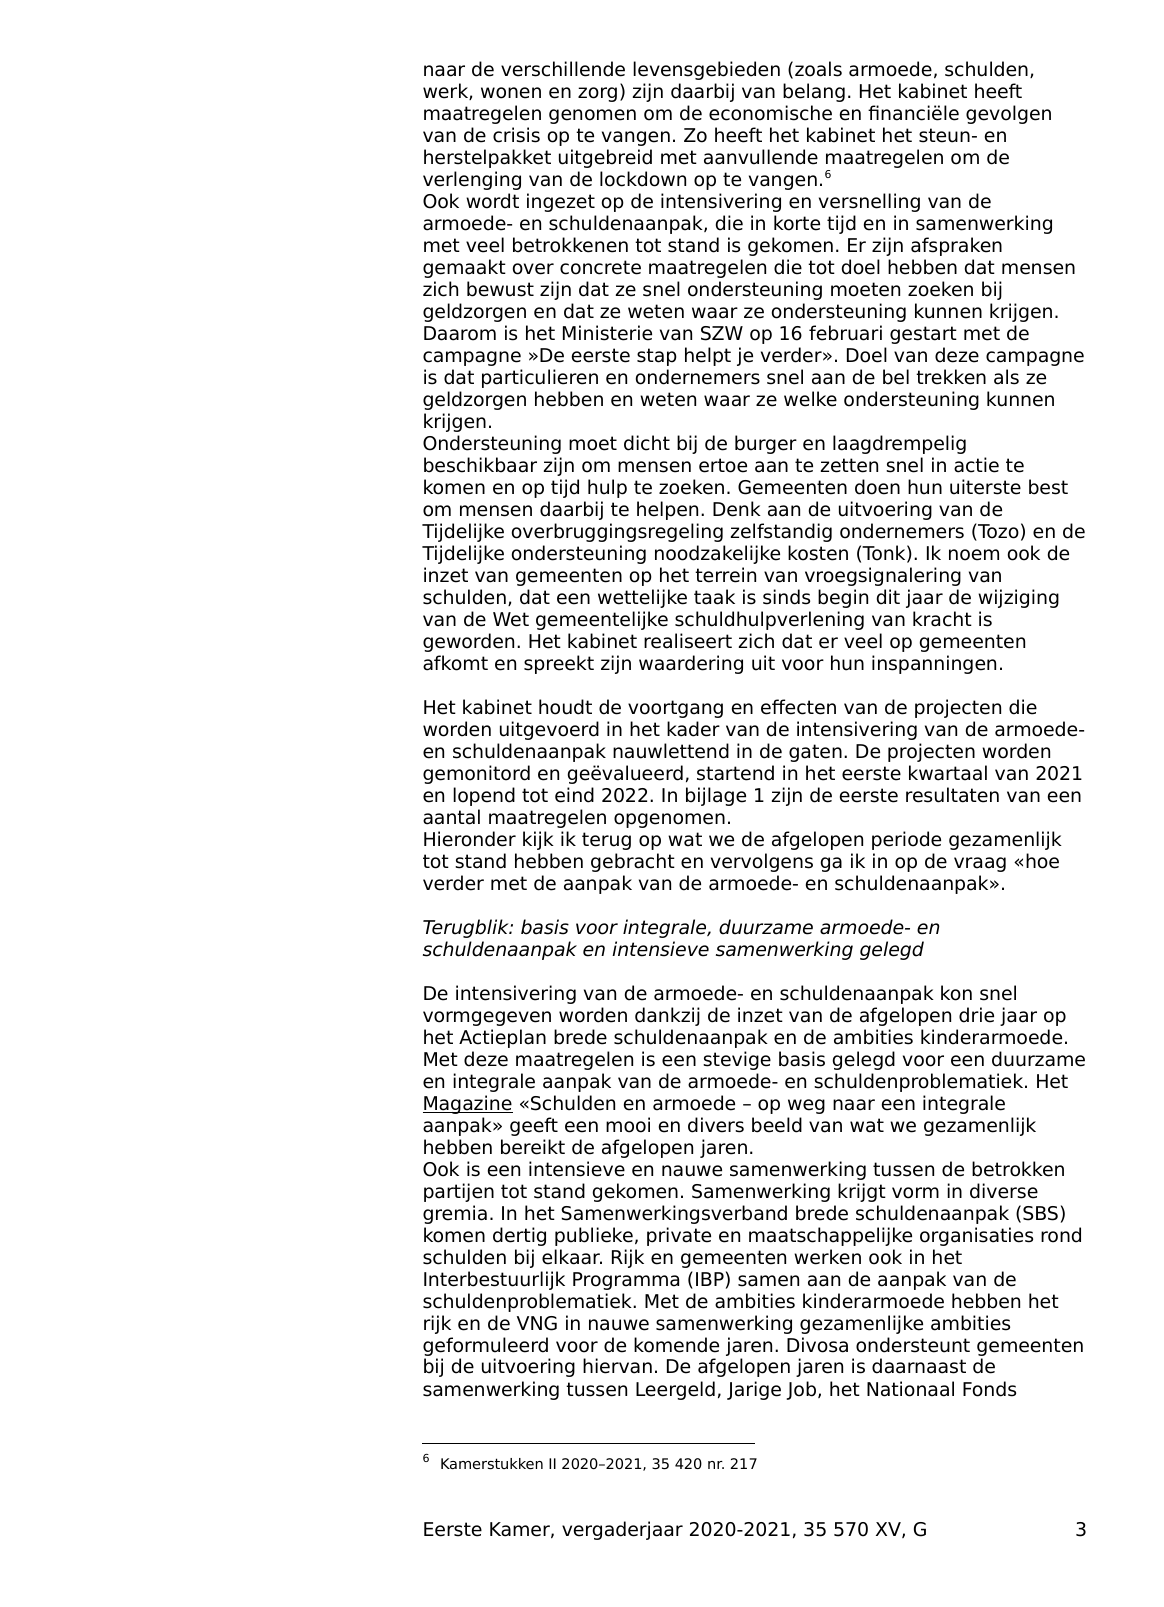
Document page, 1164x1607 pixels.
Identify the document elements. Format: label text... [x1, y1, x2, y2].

text Ondersteuning moet dicht bij de burger en laagdrempelig beschikbaar zijn om mensen ertoe aan te zetten snel in actie te komen en op tijd hulp te zoeken. Gemeenten doen hun uiterste best om mensen daarbij te helpen. Denk aan de uitvoering van de Tijdelijke overbruggingsregeling zelfstandig ondernemers (Tozo) en de Tijdelijke ondersteuning noodzakelijke kosten (Tonk). Ik noem ook de inzet van gemeenten op het terrein van vroegsignalering van schulden, dat een wettelijke taak is sinds begin dit jaar de wijziging van de Wet gemeentelijke schuldhulpverlening van kracht is geworden. Het kabinet realiseert zich dat er veel op gemeenten afkomt en spreekt zijn waardering uit voor hun inspanningen. [422, 433, 1087, 674]
text De intensivering van de armoede- en schuldenaanpak kon snel vormgegeven worden dankzij de inzet van de afgelopen drie jaar op het Actieplan brede schuldenaanpak en de ambities kinderarmoede. Met deze maatregelen is een stevige basis gelegd voor een duurzame en integrale aanpak van de armoede- en schuldenproblematiek. Het Magazine «Schulden en armoede – op weg naar een integrale aanpak» geeft een mooi en divers beeld van wat we gezamenlijk hebben bereikt de afgelopen jaren. [422, 983, 1087, 1159]
text Het kabinet houdt de voortgang en effecten van de projecten die worden uitgevoerd in het kader van de intensivering van de armoede- en schuldenaanpak nauwlettend in de gaten. De projecten worden gemonitord en geëvalueerd, startend in het eerste kwartaal van 2021 en lopend tot eind 2022. In bijlage 1 zijn de eerste resultaten van een aantal maatregelen opgenomen. [422, 697, 1087, 828]
text Ook wordt ingezet op de intensivering en versnelling van de armoede- en schuldenaanpak, die in korte tijd en in samenwerking met veel betrokkenen tot stand is gekomen. Er zijn afspraken gemaakt over concrete maatregelen die tot doel hebben dat mensen zich bewust zijn dat ze snel ondersteuning moeten zoeken bij geldzorgen en dat ze weten waar ze ondersteuning kunnen krijgen. Daarom is het Ministerie van SZW op 16 februari gestart met de campagne »De eerste stap helpt je verder». Doel van deze campagne is dat particulieren en ondernemers snel aan de bel trekken als ze geldzorgen hebben en weten waar ze welke ondersteuning kunnen krijgen. [422, 191, 1087, 433]
text Ook is een intensieve en nauwe samenwerking tussen de betrokken partijen tot stand gekomen. Samenwerking krijgt vorm in diverse gremia. In het Samenwerkingsverband brede schuldenaanpak (SBS) komen dertig publieke, private en maatschappelijke organisaties rond schulden bij elkaar. Rijk en gemeenten werken ook in het Interbestuurlijk Programma (IBP) samen aan de aanpak van de schuldenproblematiek. Met de ambities kinderarmoede hebben het rijk en de VNG in nauwe samenwerking gezamenlijke ambities geformuleerd voor de komende jaren. Divosa ondersteunt gemeenten bij de uitvoering hiervan. De afgelopen jaren is daarnaast de samenwerking tussen Leergeld, Jarige Job, het Nationaal Fonds [422, 1159, 1087, 1400]
subtitle Terugblik: basis voor integrale, duurzame armoede- en schuldenaanpak en intensieve samenwerking gelegd [422, 917, 1087, 961]
text Kamerstukken II 2020–2021, 35 420 nr. 217 [422, 1452, 1087, 1474]
text naar de verschillende levensgebieden (zoals armoede, schulden, werk, wonen en zorg) zijn daarbij van belang. Het kabinet heeft maatregelen genomen om de economische en financiële gevolgen van de crisis op te vangen. Zo heeft het kabinet het steun- en herstelpakket uitgebreid met aanvullende maatregelen om de verlenging van de lockdown op te vangen. [422, 59, 1087, 191]
text Hieronder kijk ik terug op wat we de afgelopen periode gezamenlijk tot stand hebben gebracht en vervolgens ga ik in op de vraag «hoe verder met de aanpak van de armoede- en schuldenaanpak». [422, 828, 1087, 894]
